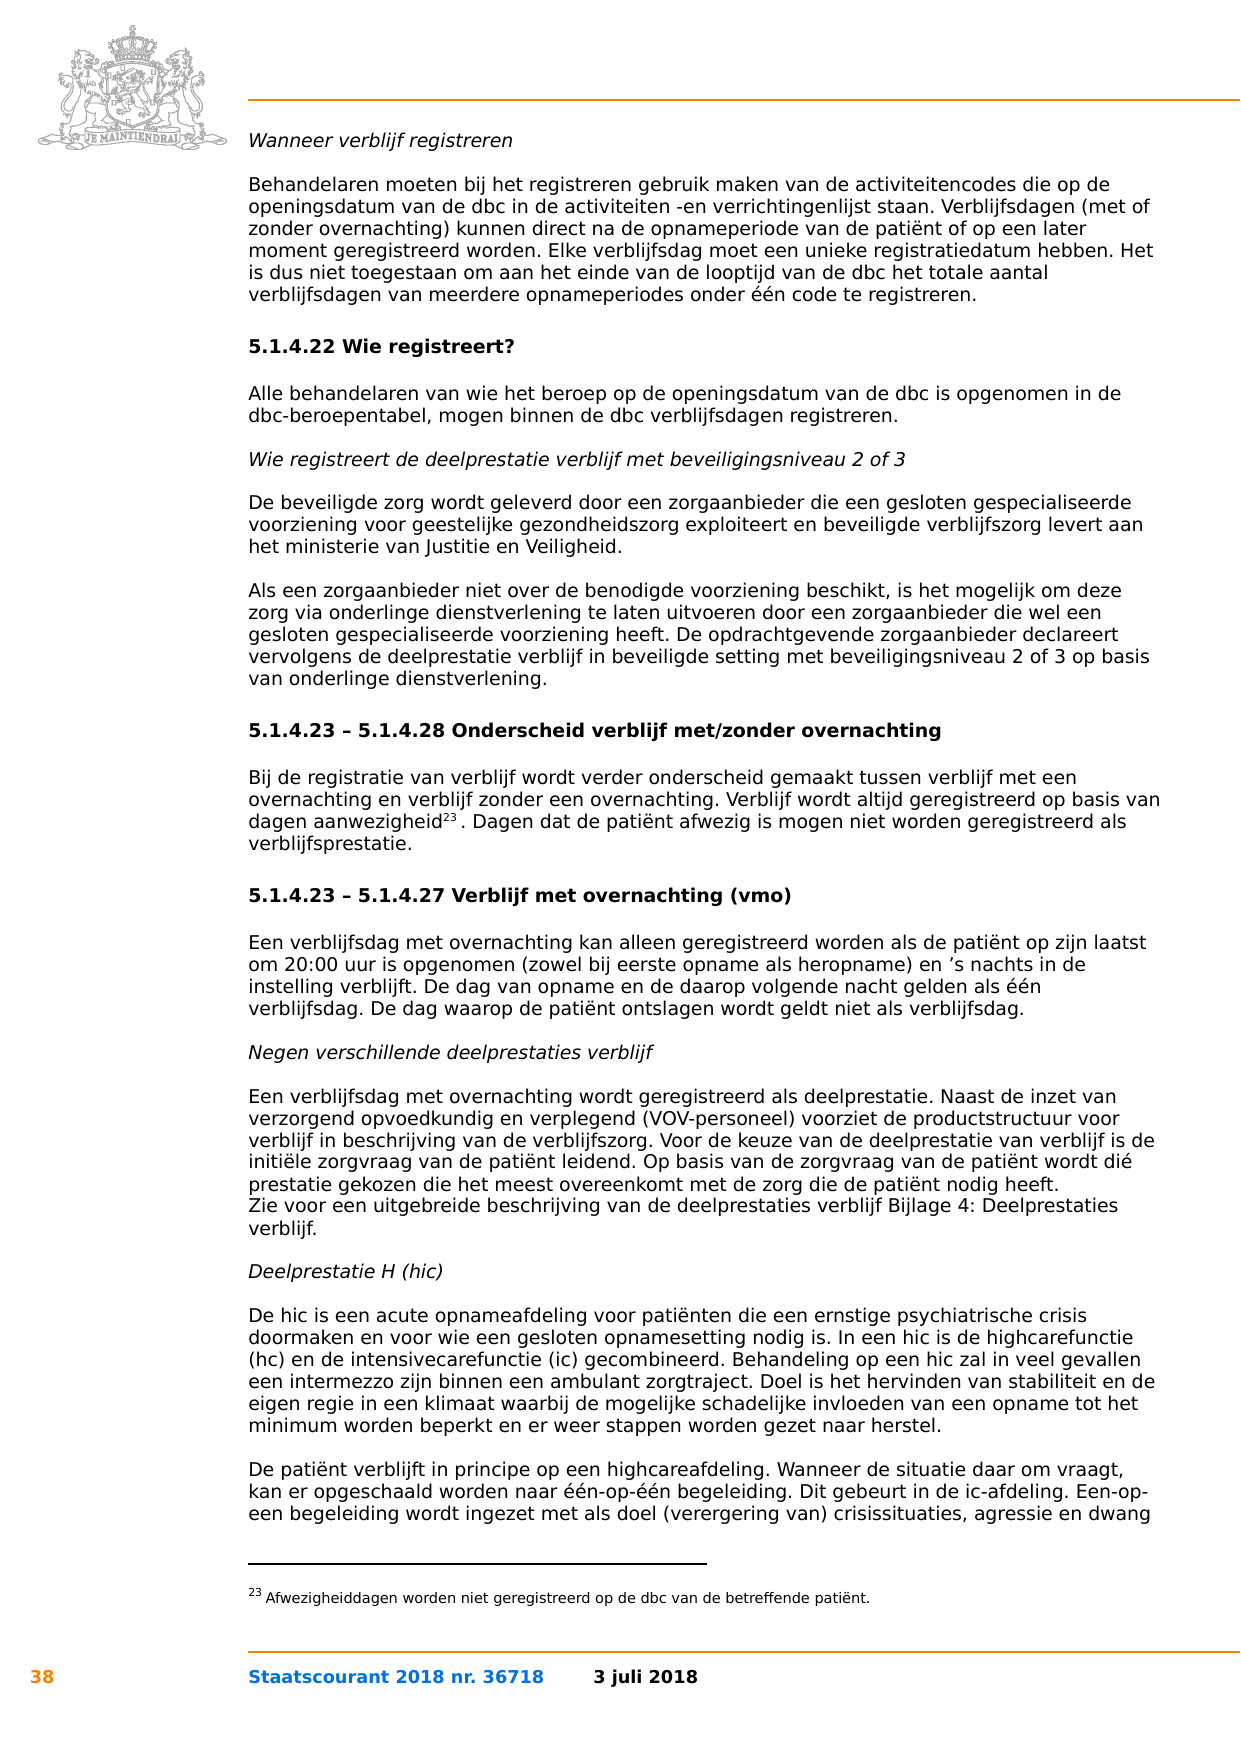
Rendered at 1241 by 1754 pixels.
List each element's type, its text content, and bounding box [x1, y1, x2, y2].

text Alle behandelaren van wie het beroep op de openingsdatum van de dbc is opgenomen in de dbc-beroepentabel, mogen binnen de dbc verblijfsdagen registreren. [248, 383, 1163, 427]
subtitle Wie registreert de deelprestatie verblijf met beveiligingsniveau 2 of 3 [248, 448, 1163, 470]
text De beveiligde zorg wordt geleverd door een zorgaanbieder die een gesloten gespecialiseerde voorziening voor geestelijke gezondheidszorg exploiteert en beveiligde verblijfszorg levert aan het ministerie van Justitie en Veiligheid. [248, 492, 1163, 558]
picture [38, 25, 227, 150]
text Bij de registratie van verblijf wordt verder onderscheid gemaakt tussen verblijf met een overnachting en verblijf zonder een overnachting. Verblijf wordt altijd geregistreerd op basis van dagen aanwezigheid. Dagen dat de patiënt afwezig is mogen niet worden geregistreerd als verblijfsprestatie. [248, 767, 1163, 855]
text Afwezigheiddagen worden niet geregistreerd op de dbc van de betreffende patiënt. [248, 1586, 1163, 1608]
text Als een zorgaanbieder niet over de benodigde voorziening beschikt, is het mogelijk om deze zorg via onderlinge dienstverlening te laten uitvoeren door een zorgaanbieder die wel een gesloten gespecialiseerde voorziening heeft. De opdrachtgevende zorgaanbieder declareert vervolgens de deelprestatie verblijf in beveiligde setting met beveiligingsniveau 2 of 3 op basis van onderlinge dienstverlening. [248, 580, 1163, 690]
text De hic is een acute opnameafdeling voor patiënten die een ernstige psychiatrische crisis doormaken en voor wie een gesloten opnamesetting nodig is. In een hic is de highcarefunctie (hc) en de intensivecarefunctie (ic) gecombineerd. Behandeling op een hic zal in veel gevallen een intermezzo zijn binnen een ambulant zorgtraject. Doel is het hervinden van stabiliteit en de eigen regie in een klimaat waarbij de mogelijke schadelijke invloeden van een opname tot het minimum worden beperkt en er weer stappen worden gezet naar herstel. [248, 1305, 1163, 1437]
subtitle Deelprestatie H (hic) [248, 1261, 1163, 1283]
text De patiënt verblijft in principe op een highcareafdeling. Wanneer de situatie daar om vraagt, kan er opgeschaald worden naar één-op-één begeleiding. Dit gebeurt in de ic-afdeling. Een-op-een begeleiding wordt ingezet met als doel (verergering van) crisissituaties, agressie en dwang [248, 1459, 1163, 1525]
text Zie voor een uitgebreide beschrijving van de deelprestaties verblijf Bijlage 4: Deelprestaties verblijf. [248, 1195, 1163, 1239]
subtitle 5.1.4.23 – 5.1.4.27 Verblijf met overnachting (vmo) [248, 885, 1163, 907]
text Een verblijfsdag met overnachting kan alleen geregistreerd worden als de patiënt op zijn laatst om 20:00 uur is opgenomen (zowel bij eerste opname als heropname) en ’s nachts in de instelling verblijft. De dag van opname en de daarop volgende nacht gelden als één verblijfsdag. De dag waarop de patiënt ontslagen wordt geldt niet als verblijfsdag. [248, 932, 1163, 1020]
text Behandelaren moeten bij het registreren gebruik maken van de activiteitencodes die op de openingsdatum van de dbc in de activiteiten -en verrichtingenlijst staan. Verblijfsdagen (met of zonder overnachting) kunnen direct na de opnameperiode van de patiënt of op een later moment geregistreerd worden. Elke verblijfsdag moet een unieke registratiedatum hebben. Het is dus niet toegestaan om aan het einde van de looptijd van de dbc het totale aantal verblijfsdagen van meerdere opnameperiodes onder één code te registreren. [248, 174, 1163, 306]
subtitle 5.1.4.22 Wie registreert? [248, 336, 1163, 358]
text Een verblijfsdag met overnachting wordt geregistreerd als deelprestatie. Naast de inzet van verzorgend opvoedkundig en verplegend (VOV-personeel) voorziet de productstructuur voor verblijf in beschrijving van de verblijfszorg. Voor de keuze van de deelprestatie van verblijf is de initiële zorgvraag van de patiënt leidend. Op basis van de zorgvraag van de patiënt wordt dié prestatie gekozen die het meest overeenkomt met de zorg die de patiënt nodig heeft. [248, 1086, 1163, 1195]
subtitle Negen verschillende deelprestaties verblijf [248, 1042, 1163, 1064]
subtitle Wanneer verblijf registreren [248, 130, 1163, 152]
subtitle 5.1.4.23 – 5.1.4.28 Onderscheid verblijf met/zonder overnachting [248, 720, 1163, 742]
